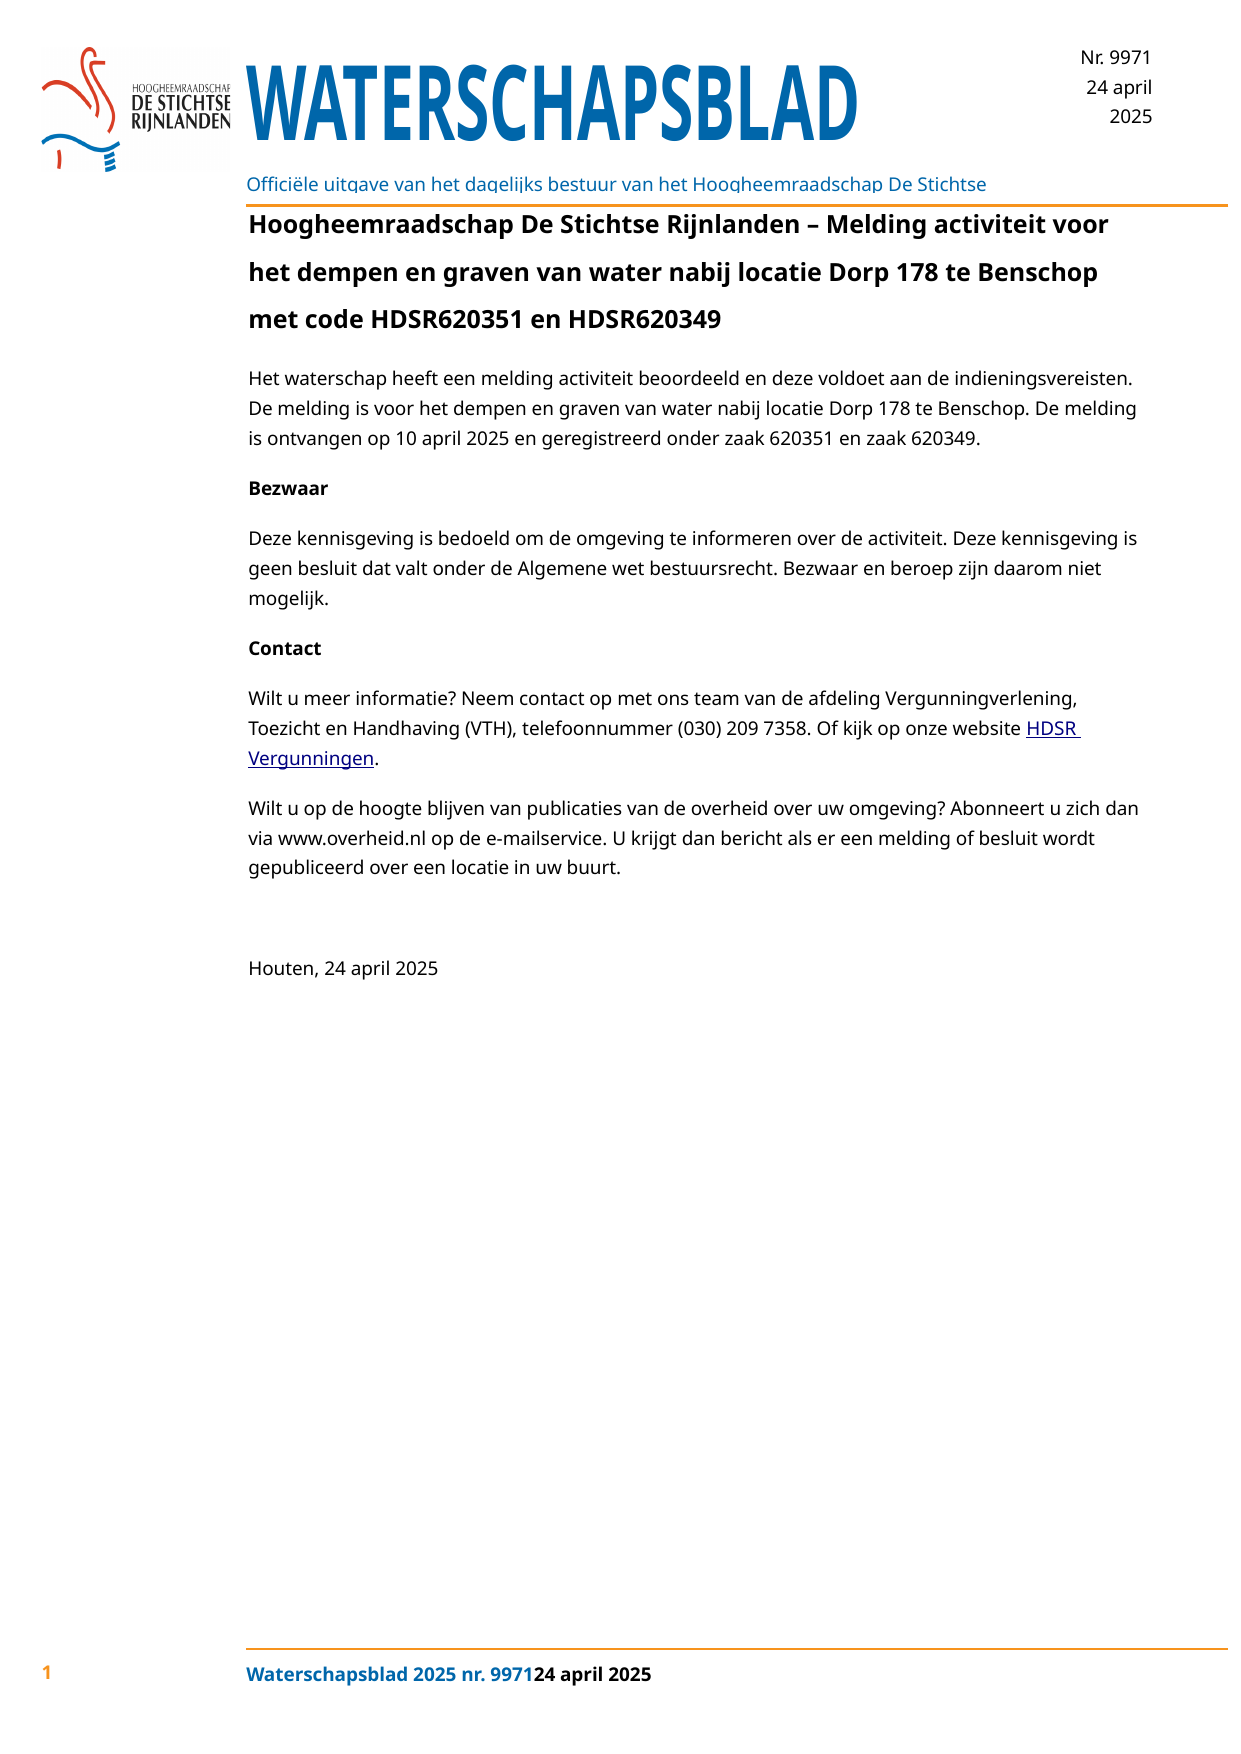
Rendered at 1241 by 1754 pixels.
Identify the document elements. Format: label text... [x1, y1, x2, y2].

picture [41, 47, 231, 172]
text Het waterschap heeft een melding activiteit beoordeeld en deze voldoet aan de indieningsvereisten. De melding is voor het dempen en graven van water nabij locatie Dorp 178 te Benschop. De melding is ontvangen op 10 april 2025 en geregistreerd onder zaak 620351 en zaak 620349. [248, 366, 1152, 450]
text Hoogheemraadschap De Stichtse Rijnlanden – Melding activiteit voor het dempen en graven van water nabij locatie Dorp 178 te Benschop met code HDSR620351 en HDSR620349 [248, 207, 1152, 336]
text Bezwaar [248, 475, 1152, 501]
text Wilt u op de hoogte blijven van publicaties van de overheid over uw omgeving? Abonneert u zich dan via www.overheid.nl op de e-mailservice. U krijgt dan bericht als er een melding of besluit wordt gepubliceerd over een locatie in uw buurt. [248, 795, 1152, 880]
text Houten, 24 april 2025 [248, 955, 1152, 981]
text Contact [248, 635, 1152, 661]
text Wilt u meer informatie? Neem contact op met ons team van de afdeling Vergunningverlening, Toezicht en Handhaving (VTH), telefoonnummer (030) 209 7358. Of kijk op onze website HDSR Vergunningen. [248, 686, 1152, 770]
text Deze kennisgeving is bedoeld om de omgeving te informeren over de activiteit. Deze kennisgeving is geen besluit dat valt onder de Algemene wet bestuursrecht. Bezwaar en beroep zijn daarom niet mogelijk. [248, 526, 1152, 610]
